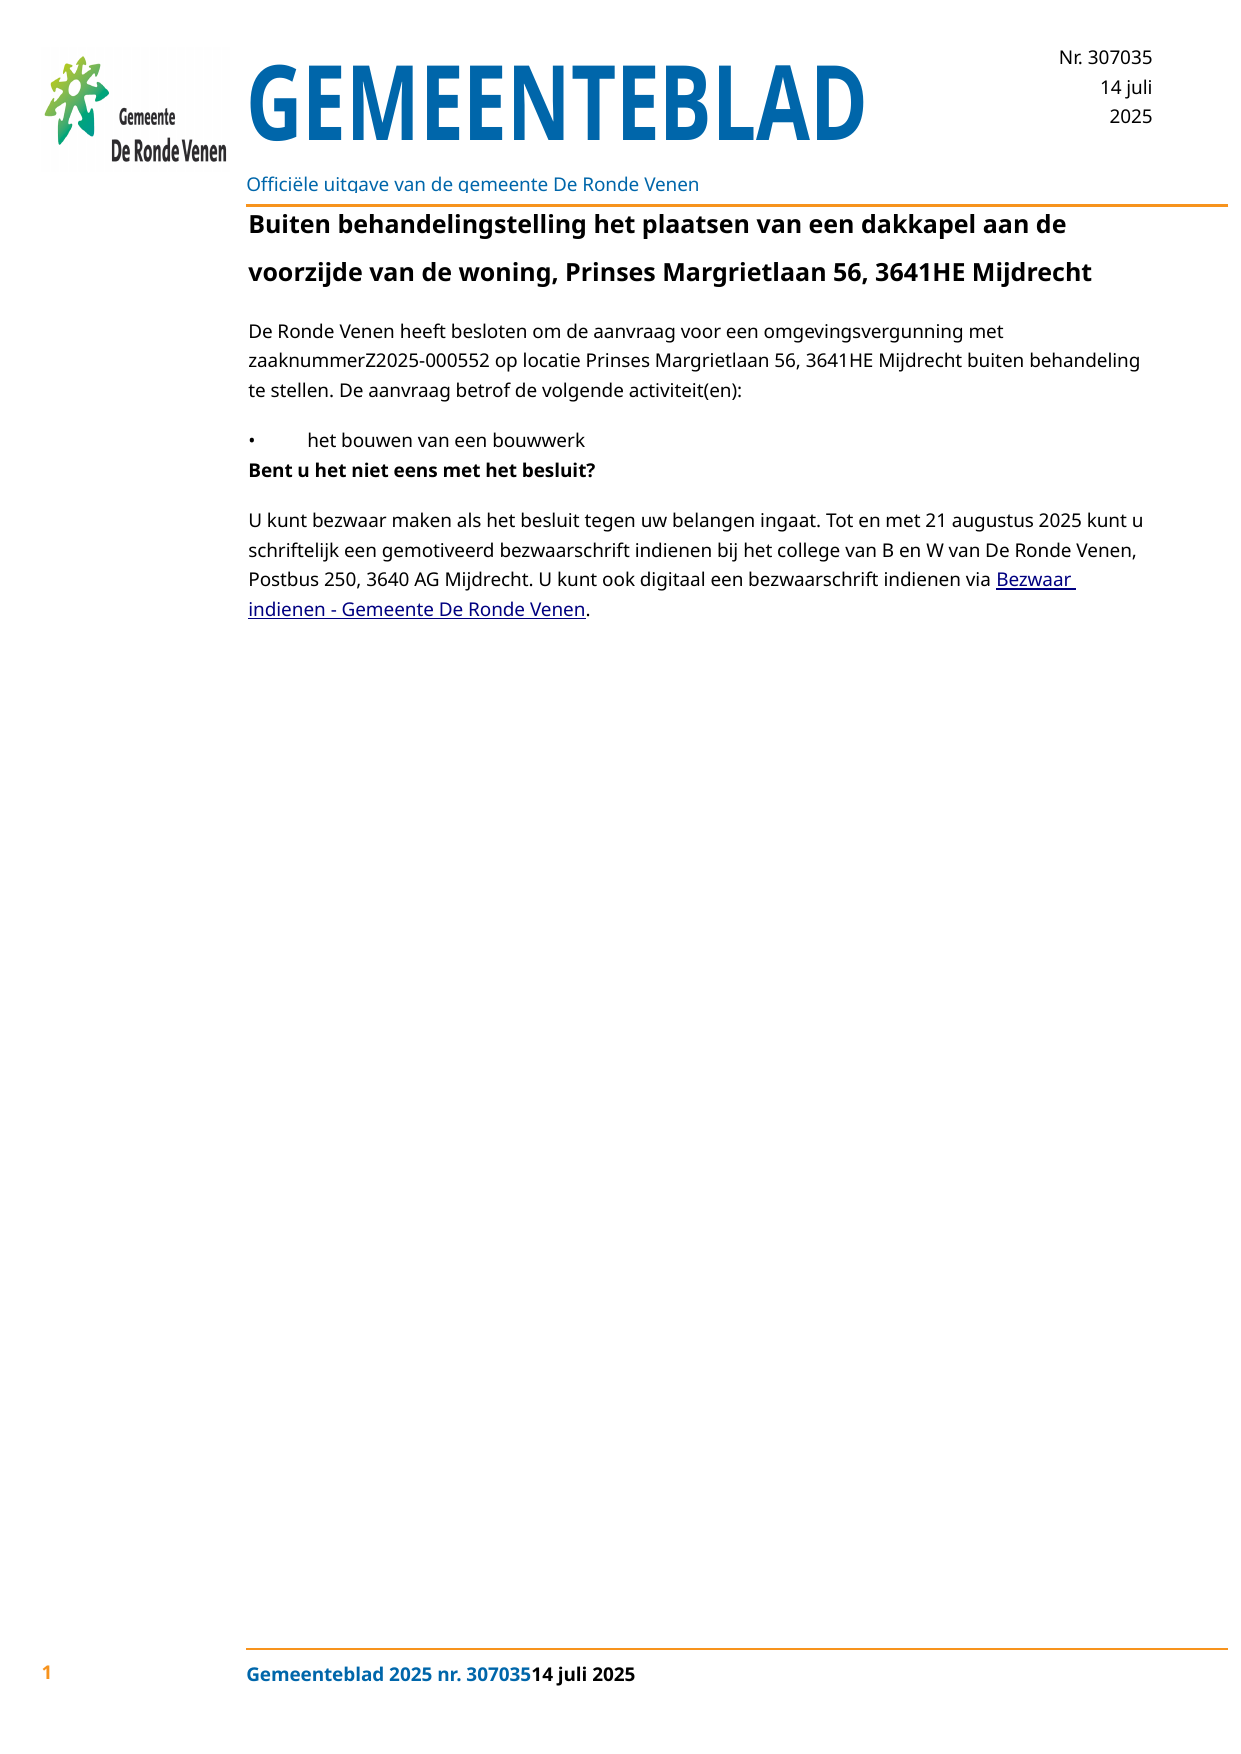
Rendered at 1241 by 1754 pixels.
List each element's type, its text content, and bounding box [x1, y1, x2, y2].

text Bent u het niet eens met het besluit? [248, 457, 1152, 483]
picture [41, 47, 231, 172]
text De Ronde Venen heeft besloten om de aanvraag voor een omgevingsvergunning met zaaknummerZ2025-000552 op locatie Prinses Margrietlaan 56, 3641HE Mijdrecht buiten behandeling te stellen. De aanvraag betrof de volgende activiteit(en): [248, 318, 1152, 403]
text U kunt bezwaar maken als het besluit tegen uw belangen ingaat. Tot en met 21 augustus 2025 kunt u schriftelijk een gemotiveerd bezwaarschrift indienen bij het college van B en W van De Ronde Venen, Postbus 250, 3640 AG Mijdrecht. U kunt ook digitaal een bezwaarschrift indienen via Bezwaar indienen - Gemeente De Ronde Venen. [248, 507, 1152, 622]
text Buiten behandelingstelling het plaatsen van een dakkapel aan de voorzijde van de woning, Prinses Margrietlaan 56, 3641HE Mijdrecht [248, 207, 1152, 288]
list het bouwen van een bouwwerk [248, 427, 1152, 453]
